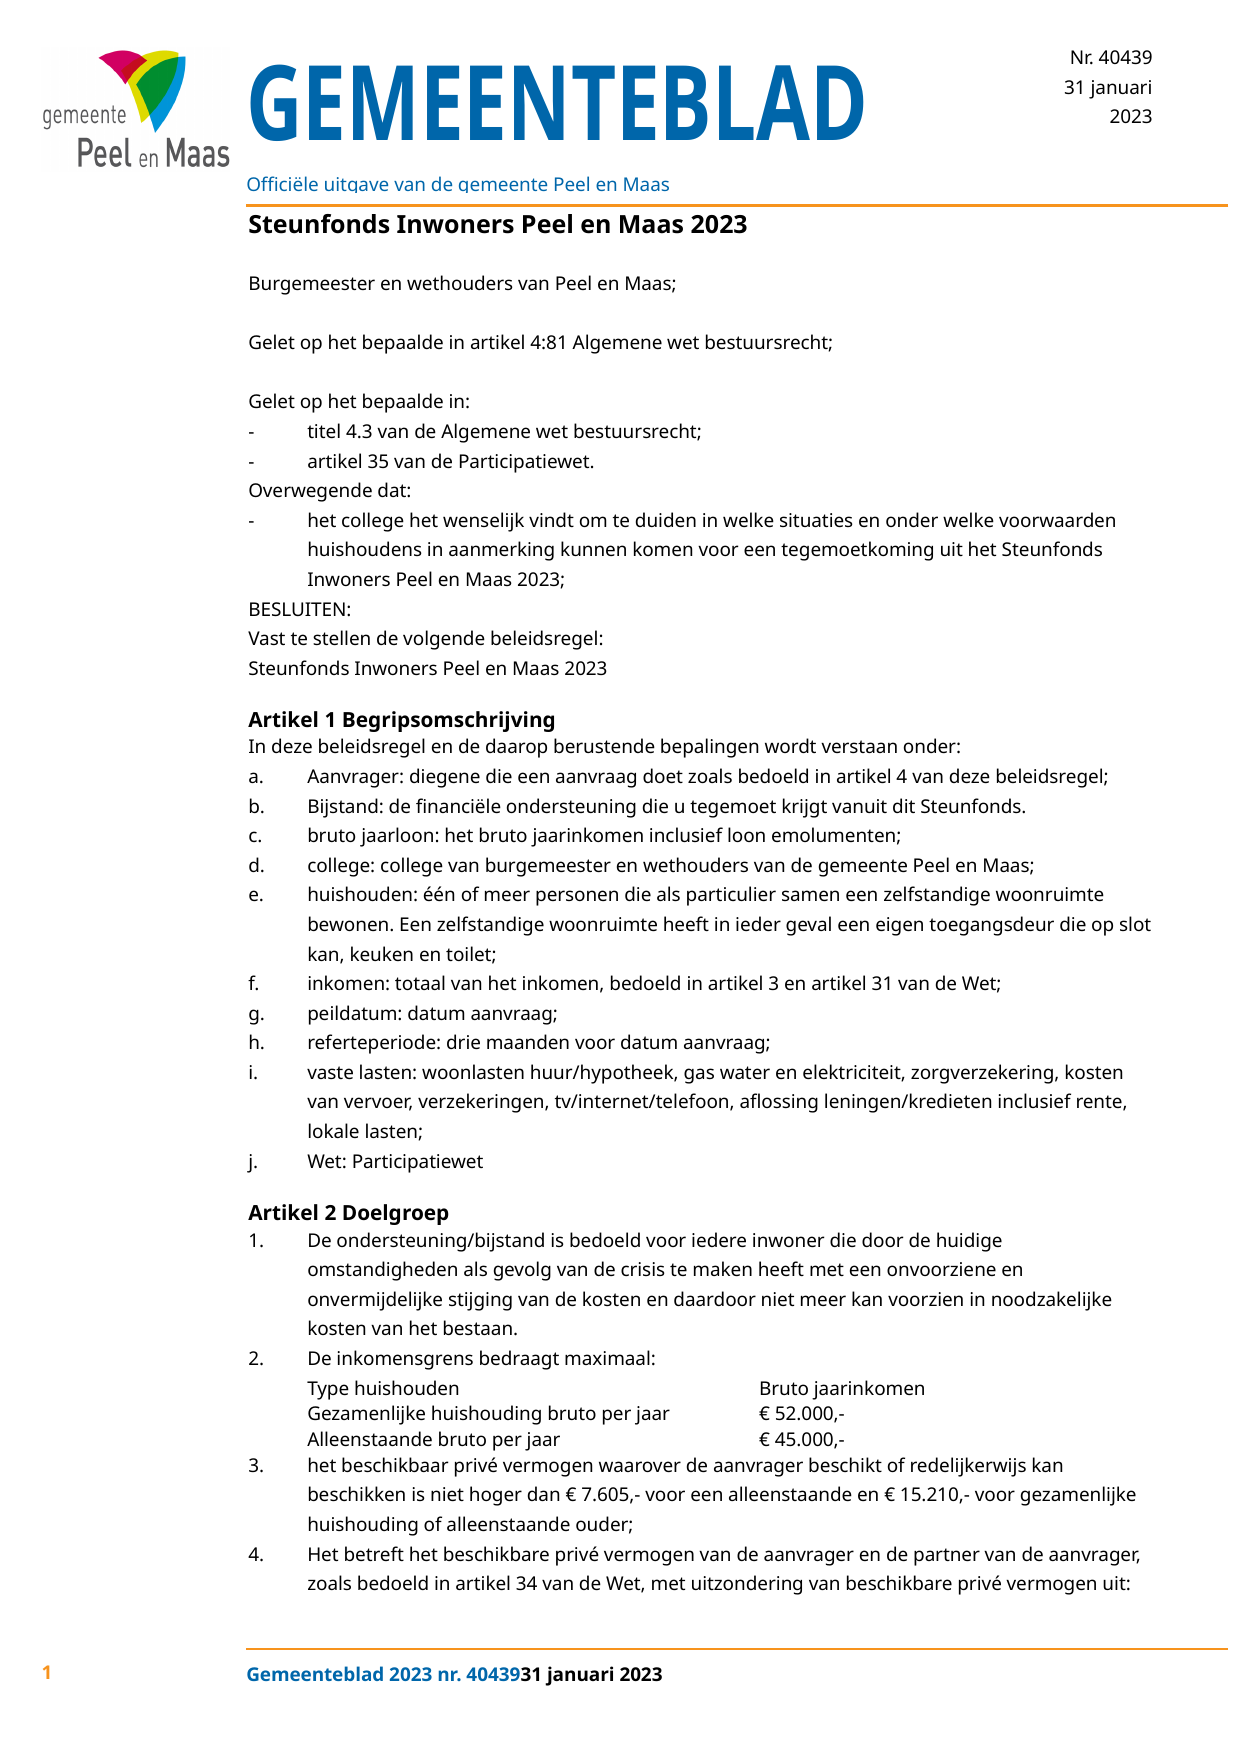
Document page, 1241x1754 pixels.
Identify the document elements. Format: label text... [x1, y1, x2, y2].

table_header Bruto jaarinkomen [759, 1375, 1211, 1401]
text In deze beleidsregel en de daarop berustende bepalingen wordt verstaan onder: [248, 734, 1152, 759]
list De inkomensgrens bedraagt maximaal: [248, 1345, 1152, 1371]
text BESLUITEN: [248, 596, 1152, 621]
list college: college van burgemeester en wethouders van de gemeente Peel en Maas; [248, 852, 1152, 878]
list huishouden: één of meer personen die als particulier samen een zelfstandige woonruimte bewonen. Een zelfstandige woonruimte heeft in ieder geval een eigen toegangsdeur die op slot kan, keuken en toilet; [248, 882, 1152, 967]
text Steunfonds Inwoners Peel en Maas 2023 [248, 655, 1152, 681]
text Steunfonds Inwoners Peel en Maas 2023 [248, 207, 1152, 241]
list Het betreft het beschikbare privé vermogen van de aanvrager en de partner van de aanvrager, zoals bedoeld in artikel 34 van de Wet, met uitzondering van beschikbare privé vermogen uit: [248, 1541, 1152, 1596]
list artikel 35 van de Participatiewet. [248, 448, 1152, 473]
table_cell Alleenstaande bruto per jaar [307, 1426, 759, 1452]
list Aanvrager: diegene die een aanvraag doet zoals bedoeld in artikel 4 van deze beleidsregel; [248, 763, 1152, 789]
table_cell Gezamenlijke huishouding bruto per jaar [307, 1401, 759, 1426]
text Burgemeester en wethouders van Peel en Maas; [248, 270, 1152, 296]
list referteperiode: drie maanden voor datum aanvraag; [248, 1029, 1152, 1055]
list vaste lasten: woonlasten huur/hypotheek, gas water en elektriciteit, zorgverzekering, kosten van vervoer, verzekeringen, tv/internet/telefoon, aflossing leningen/kredieten inclusief rente, lokale lasten; [248, 1059, 1152, 1144]
list het college het wenselijk vindt om te duiden in welke situaties en onder welke voorwaarden huishoudens in aanmerking kunnen komen voor een tegemoetkoming uit het Steunfonds Inwoners Peel en Maas 2023; [248, 507, 1152, 592]
text Overwegende dat: [248, 477, 1152, 503]
list Wet: Participatiewet [248, 1148, 1152, 1174]
table_cell € 52.000,- [759, 1401, 1211, 1426]
text Vast te stellen de volgende beleidsregel: [248, 625, 1152, 651]
list inkomen: totaal van het inkomen, bedoeld in artikel 3 en artikel 31 van de Wet; [248, 970, 1152, 996]
text Artikel 1 Begripsomschrijving [248, 705, 1152, 734]
list bruto jaarloon: het bruto jaarinkomen inclusief loon emolumenten; [248, 822, 1152, 848]
list titel 4.3 van de Algemene wet bestuursrecht; [248, 418, 1152, 444]
text Gelet op het bepaalde in artikel 4:81 Algemene wet bestuursrecht; [248, 329, 1152, 355]
text Gelet op het bepaalde in: [248, 389, 1152, 414]
text Artikel 2 Doelgroep [248, 1198, 1152, 1227]
list peildatum: datum aanvraag; [248, 1000, 1152, 1026]
list De ondersteuning/bijstand is bedoeld voor iedere inwoner die door de huidige omstandigheden als gevolg van de crisis te maken heeft met een onvoorziene en onvermijdelijke stijging van de kosten en daardoor niet meer kan voorzien in noodzakelijke kosten van het bestaan. [248, 1227, 1152, 1341]
picture [41, 47, 231, 172]
list Bijstand: de financiële ondersteuning die u tegemoet krijgt vanuit dit Steunfonds. [248, 793, 1152, 819]
list het beschikbaar privé vermogen waarover de aanvrager beschikt of redelijkerwijs kan beschikken is niet hoger dan € 7.605,- voor een alleenstaande en € 15.210,- voor gezamenlijke huishouding of alleenstaande ouder; [248, 1452, 1152, 1537]
table_header Type huishouden [307, 1375, 759, 1401]
table_cell € 45.000,- [759, 1426, 1211, 1452]
